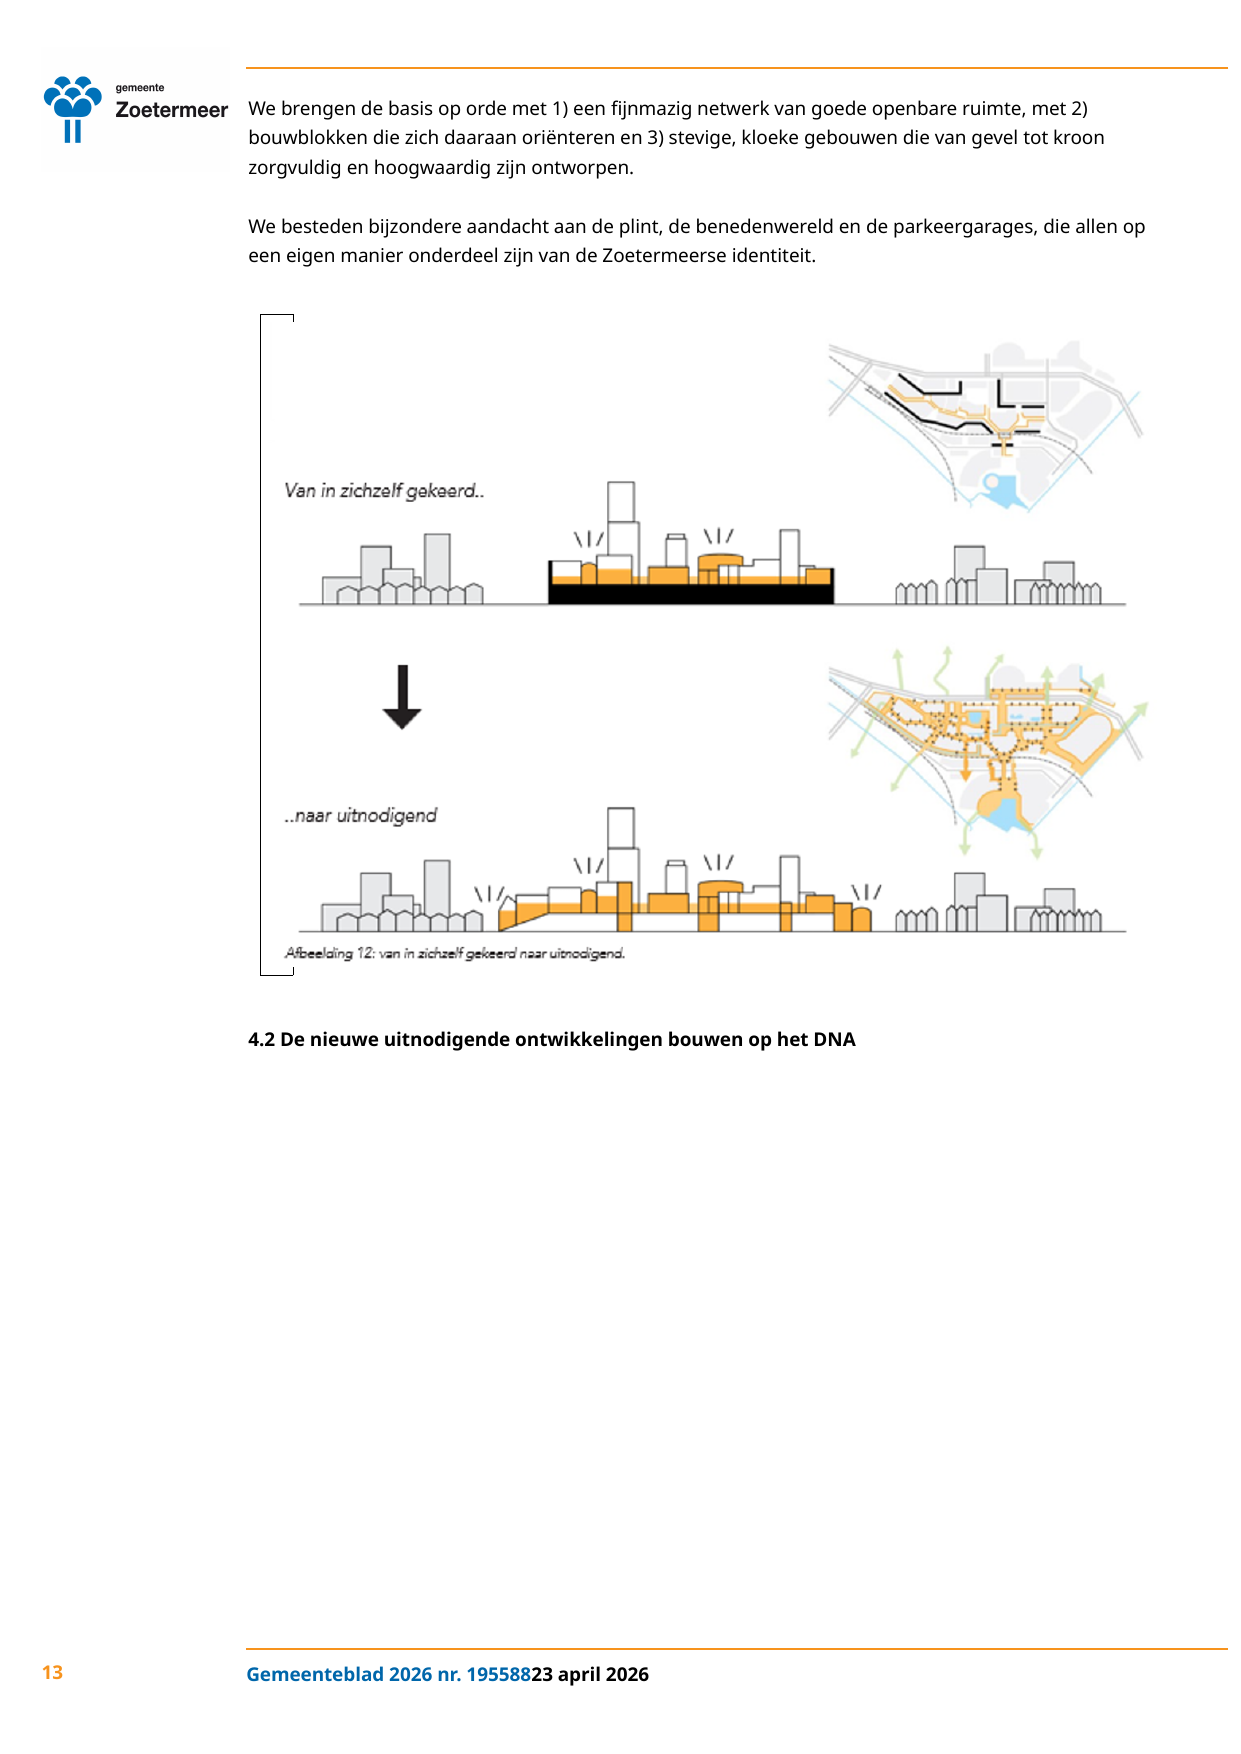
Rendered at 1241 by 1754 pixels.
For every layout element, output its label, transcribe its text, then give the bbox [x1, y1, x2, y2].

text We brengen de basis op orde met 1) een fijnmazig netwerk van goede openbare ruimte, met 2) bouwblokken die zich daaraan oriënteren en 3) stevige, kloeke gebouwen die van gevel tot kroon zorgvuldig en hoogwaardig zijn ontworpen. [248, 95, 1152, 180]
text 4.2 De nieuwe uitnodigende ontwikkelingen bouwen op het DNA [248, 1026, 1152, 1052]
text We besteden bijzondere aandacht aan de plint, de benedenwereld en de parkeergarages, die allen op een eigen manier onderdeel zijn van de Zoetermeerse identiteit. [248, 213, 1152, 268]
picture [268, 322, 1173, 967]
picture [41, 47, 231, 172]
